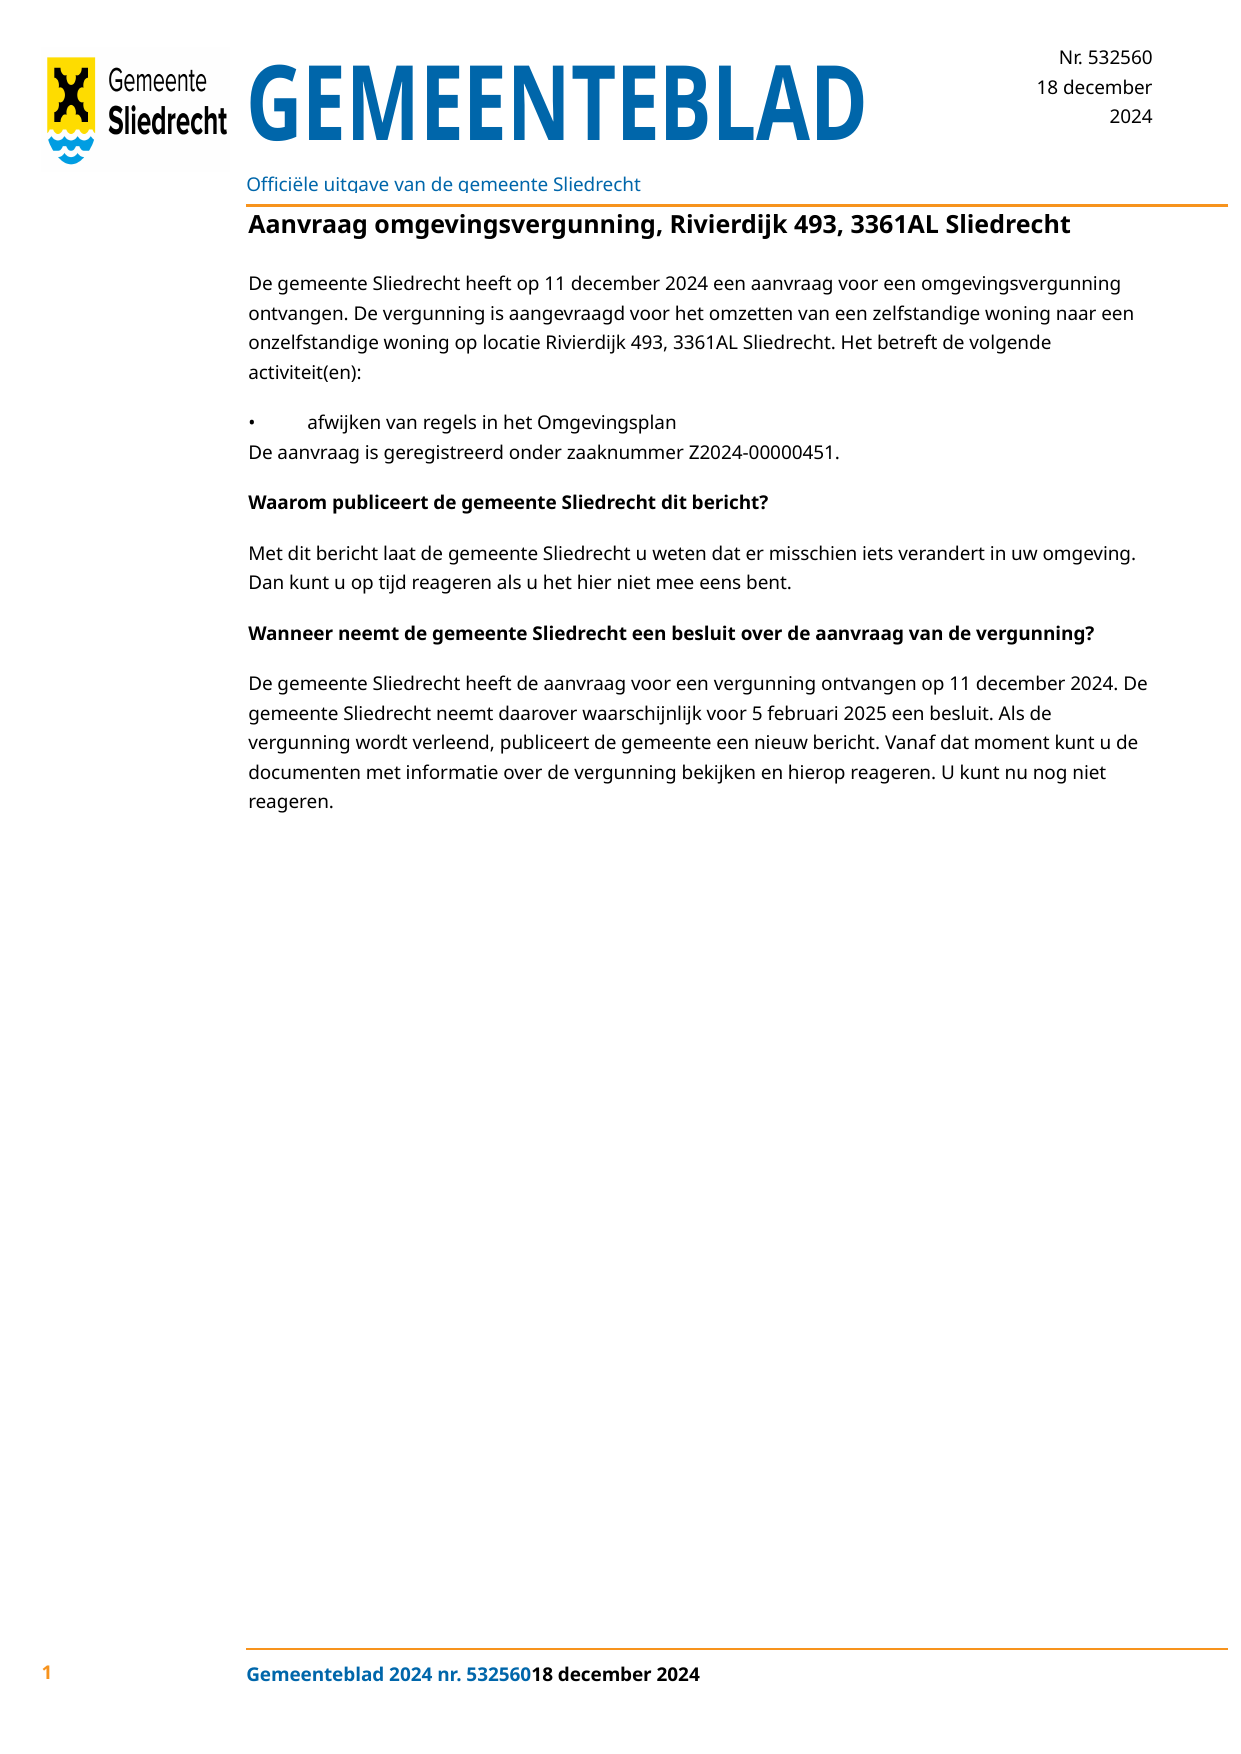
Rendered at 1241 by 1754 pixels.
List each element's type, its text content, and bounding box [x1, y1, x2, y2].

list afwijken van regels in het Omgevingsplan [248, 409, 1152, 435]
picture [41, 47, 231, 172]
text Wanneer neemt de gemeente Sliedrecht een besluit over de aanvraag van de vergunning? [248, 620, 1152, 646]
text Aanvraag omgevingsvergunning, Rivierdijk 493, 3361AL Sliedrecht [248, 207, 1152, 241]
text De aanvraag is geregistreerd onder zaaknummer Z2024-00000451. [248, 439, 1152, 465]
text Waarom publiceert de gemeente Sliedrecht dit bericht? [248, 489, 1152, 515]
text De gemeente Sliedrecht heeft de aanvraag voor een vergunning ontvangen op 11 december 2024. De gemeente Sliedrecht neemt daarover waarschijnlijk voor 5 februari 2025 een besluit. Als de vergunning wordt verleend, publiceert de gemeente een nieuw bericht. Vanaf dat moment kunt u de documenten met informatie over de vergunning bekijken en hierop reageren. U kunt nu nog niet reageren. [248, 670, 1152, 814]
text De gemeente Sliedrecht heeft op 11 december 2024 een aanvraag voor een omgevingsvergunning ontvangen. De vergunning is aangevraagd voor het omzetten van een zelfstandige woning naar een onzelfstandige woning op locatie Rivierdijk 493, 3361AL Sliedrecht. Het betreft de volgende activiteit(en): [248, 270, 1152, 385]
text Met dit bericht laat de gemeente Sliedrecht u weten dat er misschien iets verandert in uw omgeving. Dan kunt u op tijd reageren als u het hier niet mee eens bent. [248, 540, 1152, 595]
